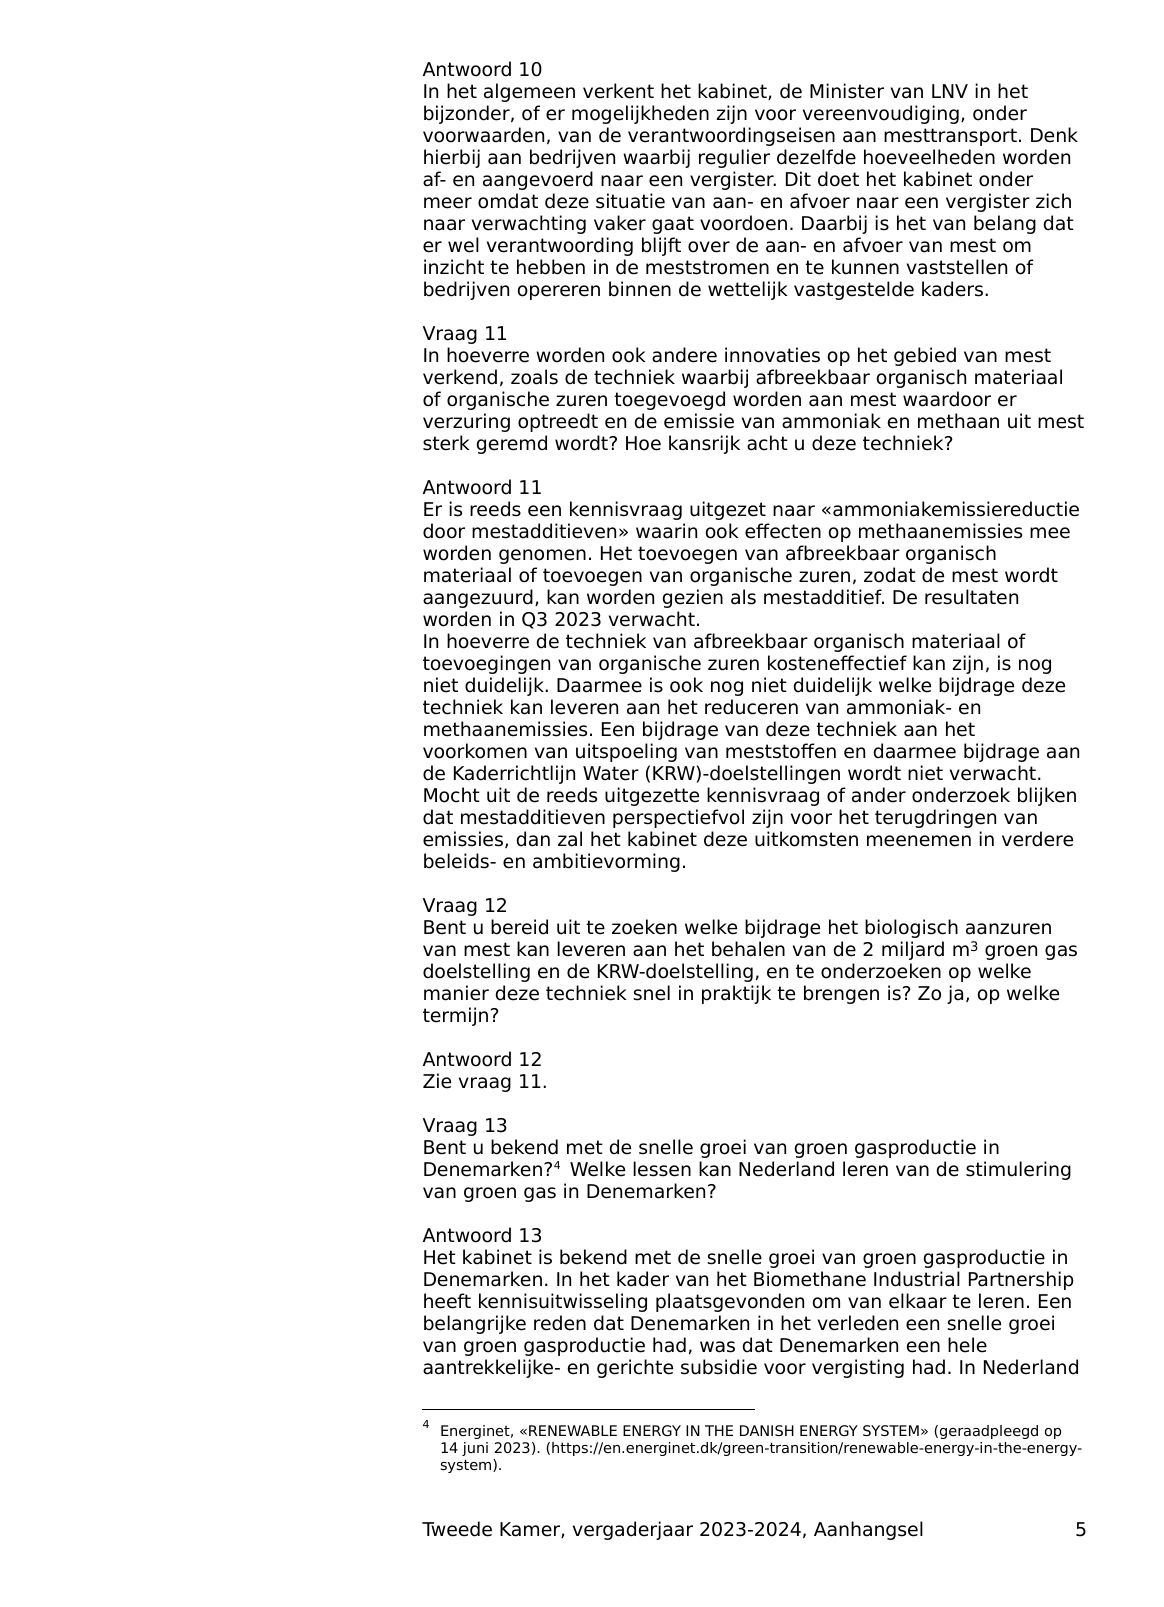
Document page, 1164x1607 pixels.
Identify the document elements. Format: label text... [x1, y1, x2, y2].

text Antwoord 13 [422, 1225, 1087, 1247]
text Mocht uit de reeds uitgezette kennisvraag of ander onderzoek blijken dat mestadditieven perspectiefvol zijn voor het terugdringen van emissies, dan zal het kabinet deze uitkomsten meenemen in verdere beleids- en ambitievorming. [422, 785, 1087, 873]
text Zie vraag 11. [422, 1071, 1087, 1093]
text Bent u bekend met de snelle groei van groen gasproductie in Denemarken? Welke lessen kan Nederland leren van de stimulering van groen gas in Denemarken? [422, 1137, 1087, 1203]
text Vraag 11 [422, 323, 1087, 345]
text In hoeverre worden ook andere innovaties op het gebied van mest verkend, zoals de techniek waarbij afbreekbaar organisch materiaal of organische zuren toegevoegd worden aan mest waardoor er verzuring optreedt en de emissie van ammoniak en methaan uit mest sterk geremd wordt? Hoe kansrijk acht u deze techniek? [422, 345, 1087, 455]
text Vraag 13 [422, 1115, 1087, 1137]
text In het algemeen verkent het kabinet, de Minister van LNV in het bijzonder, of er mogelijkheden zijn voor vereenvoudiging, onder voorwaarden, van de verantwoordingseisen aan mesttransport. Denk hierbij aan bedrijven waarbij regulier dezelfde hoeveelheden worden af- en aangevoerd naar een vergister. Dit doet het kabinet onder meer omdat deze situatie van aan- en afvoer naar een vergister zich naar verwachting vaker gaat voordoen. Daarbij is het van belang dat er wel verantwoording blijft over de aan- en afvoer van mest om inzicht te hebben in de meststromen en te kunnen vaststellen of bedrijven opereren binnen de wettelijk vastgestelde kaders. [422, 81, 1087, 301]
text Antwoord 11 [422, 477, 1087, 499]
text Energinet, «RENEWABLE ENERGY IN THE DANISH ENERGY SYSTEM» (geraadpleegd op 14 juni 2023). (https://en.energinet.dk/green-transition/renewable-energy-in-the-energy-system). [422, 1418, 1087, 1474]
text Bent u bereid uit te zoeken welke bijdrage het biologisch aanzuren van mest kan leveren aan het behalen van de 2 miljard m3 groen gas doelstelling en de KRW-doelstelling, en te onderzoeken op welke manier deze techniek snel in praktijk te brengen is? Zo ja, op welke termijn? [422, 917, 1087, 1027]
text Er is reeds een kennisvraag uitgezet naar «ammoniakemissiereductie door mestadditieven» waarin ook effecten op methaanemissies mee worden genomen. Het toevoegen van afbreekbaar organisch materiaal of toevoegen van organische zuren, zodat de mest wordt aangezuurd, kan worden gezien als mestadditief. De resultaten worden in Q3 2023 verwacht. [422, 499, 1087, 631]
text In hoeverre de techniek van afbreekbaar organisch materiaal of toevoegingen van organische zuren kosteneffectief kan zijn, is nog niet duidelijk. Daarmee is ook nog niet duidelijk welke bijdrage deze techniek kan leveren aan het reduceren van ammoniak- en methaanemissies. Een bijdrage van deze techniek aan het voorkomen van uitspoeling van meststoffen en daarmee bijdrage aan de Kaderrichtlijn Water (KRW)-doelstellingen wordt niet verwacht. [422, 631, 1087, 785]
text Antwoord 10 [422, 59, 1087, 81]
text Antwoord 12 [422, 1049, 1087, 1071]
text Vraag 12 [422, 895, 1087, 917]
text Het kabinet is bekend met de snelle groei van groen gasproductie in Denemarken. In het kader van het Biomethane Industrial Partnership heeft kennisuitwisseling plaatsgevonden om van elkaar te leren. Een belangrijke reden dat Denemarken in het verleden een snelle groei van groen gasproductie had, was dat Denemarken een hele aantrekkelijke- en gerichte subsidie voor vergisting had. In Nederland [422, 1247, 1087, 1379]
